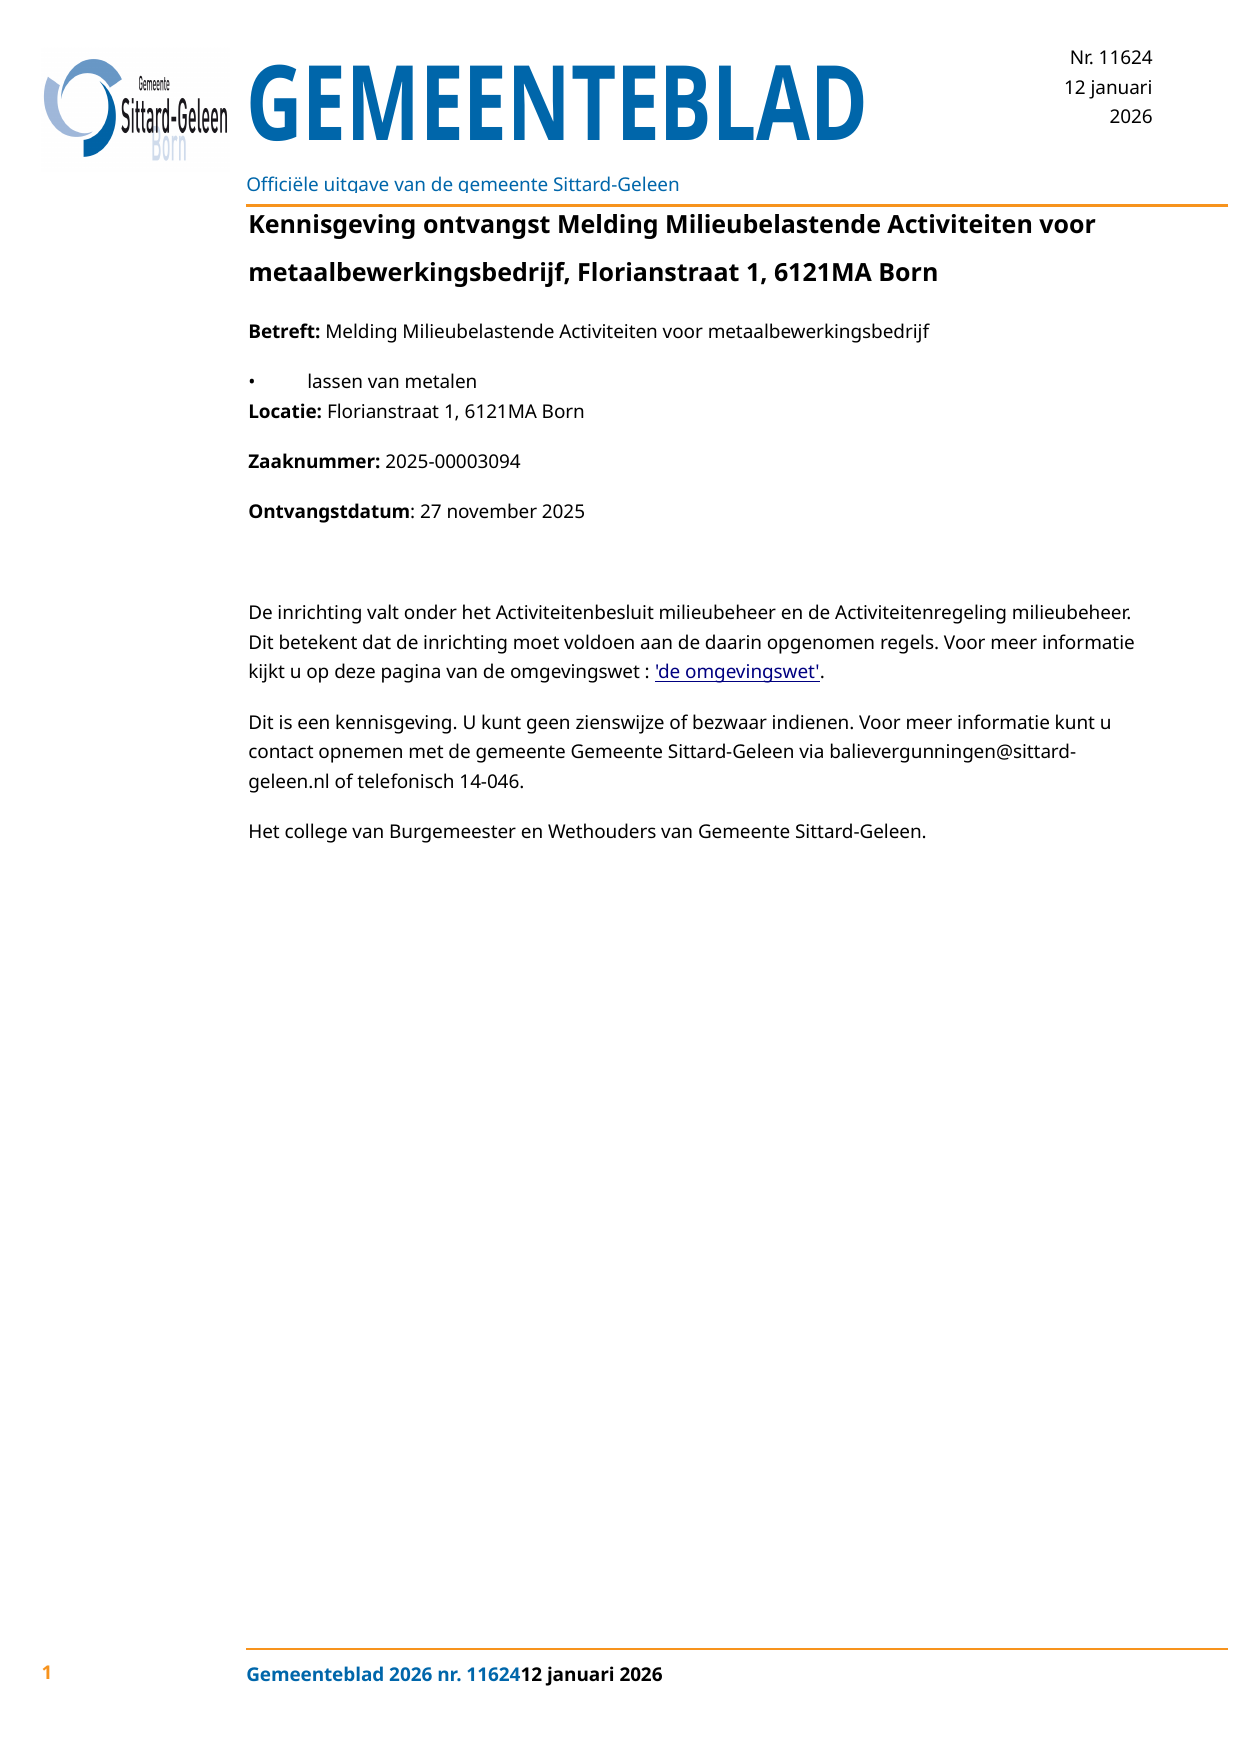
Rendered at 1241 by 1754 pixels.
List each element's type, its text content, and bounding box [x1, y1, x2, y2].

text Dit is een kennisgeving. U kunt geen zienswijze of bezwaar indienen. Voor meer informatie kunt u contact opnemen met de gemeente Gemeente Sittard-Geleen via balievergunningen@sittard-geleen.nl of telefonisch 14-046. [248, 709, 1152, 794]
text De inrichting valt onder het Activiteitenbesluit milieubeheer en de Activiteitenregeling milieubeheer. Dit betekent dat de inrichting moet voldoen aan de daarin opgenomen regels. Voor meer informatie kijkt u op deze pagina van de omgevingswet : 'de omgevingswet'. [248, 599, 1152, 684]
text Zaaknummer: 2025-00003094 [248, 448, 1152, 474]
picture [41, 47, 231, 172]
text Het college van Burgemeester en Wethouders van Gemeente Sittard-Geleen. [248, 819, 1152, 844]
text Ontvangstdatum: 27 november 2025 [248, 499, 1152, 524]
text Betreft: Melding Milieubelastende Activiteiten voor metaalbewerkingsbedrijf [248, 318, 1152, 344]
text Kennisgeving ontvangst Melding Milieubelastende Activiteiten voor metaalbewerkingsbedrijf, Florianstraat 1, 6121MA Born [248, 207, 1152, 288]
text Locatie: Florianstraat 1, 6121MA Born [248, 398, 1152, 424]
list lassen van metalen [248, 368, 1152, 394]
